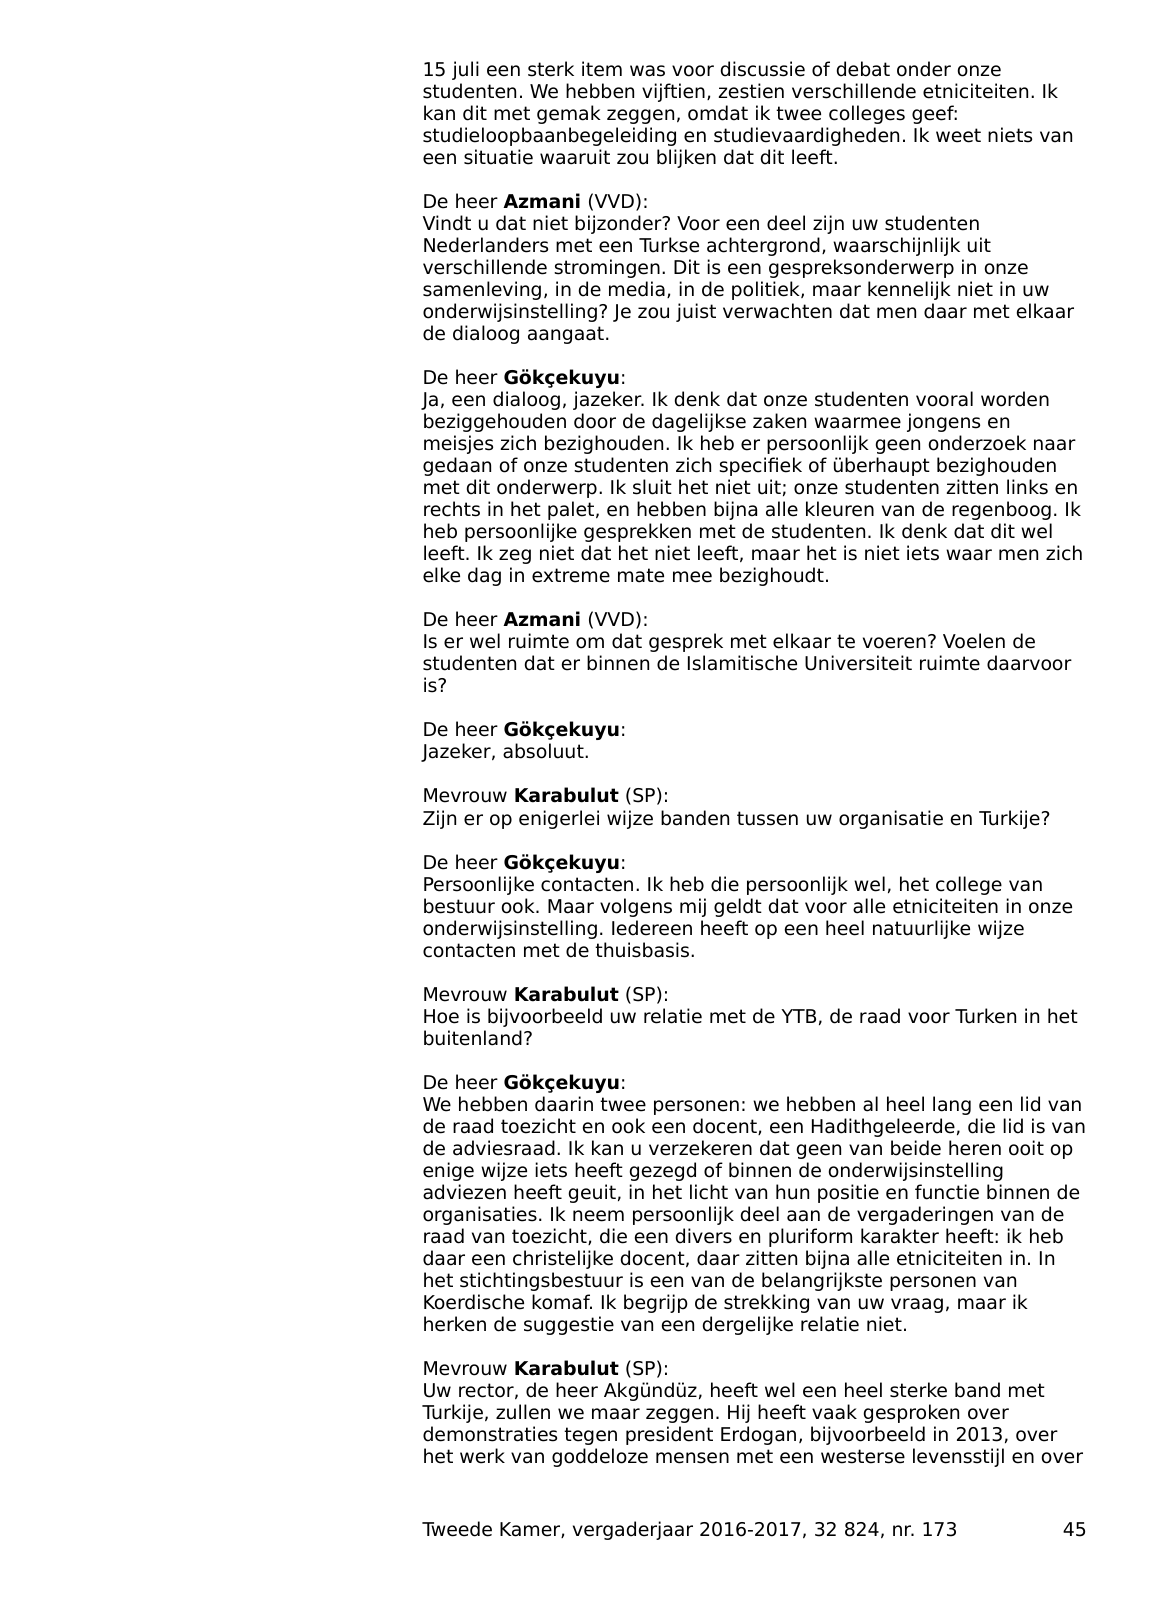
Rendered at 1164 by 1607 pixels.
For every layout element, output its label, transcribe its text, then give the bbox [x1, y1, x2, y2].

text We hebben daarin twee personen: we hebben al heel lang een lid van de raad toezicht en ook een docent, een Hadithgeleerde, die lid is van de adviesraad. Ik kan u verzekeren dat geen van beide heren ooit op enige wijze iets heeft gezegd of binnen de onderwijsinstelling adviezen heeft geuit, in het licht van hun positie en functie binnen de organisaties. Ik neem persoonlijk deel aan de vergaderingen van de raad van toezicht, die een divers en pluriform karakter heeft: ik heb daar een christelijke docent, daar zitten bijna alle etniciteiten in. In het stichtingsbestuur is een van de belangrijkste personen van Koerdische komaf. Ik begrijp de strekking van uw vraag, maar ik herken de suggestie van een dergelijke relatie niet. [422, 1094, 1087, 1336]
text De heer Gökçekuyu: [422, 1072, 1087, 1094]
text Zijn er op enigerlei wijze banden tussen uw organisatie en Turkije? [422, 807, 1087, 829]
text Hoe is bijvoorbeeld uw relatie met de YTB, de raad voor Turken in het buitenland? [422, 1006, 1087, 1049]
text Mevrouw Karabulut (SP): [422, 1358, 1087, 1380]
text 15 juli een sterk item was voor discussie of debat onder onze studenten. We hebben vijftien, zestien verschillende etniciteiten. Ik kan dit met gemak zeggen, omdat ik twee colleges geef: studieloopbaanbegeleiding en studievaardigheden. Ik weet niets van een situatie waaruit zou blijken dat dit leeft. [422, 59, 1087, 169]
text De heer Gökçekuyu: [422, 852, 1087, 873]
text De heer Gökçekuyu: [422, 719, 1087, 741]
text Jazeker, absoluut. [422, 741, 1087, 763]
text Mevrouw Karabulut (SP): [422, 984, 1087, 1006]
text Mevrouw Karabulut (SP): [422, 785, 1087, 807]
text Is er wel ruimte om dat gesprek met elkaar te voeren? Voelen de studenten dat er binnen de Islamitische Universiteit ruimte daarvoor is? [422, 631, 1087, 697]
text De heer Azmani (VVD): [422, 191, 1087, 213]
text De heer Gökçekuyu: [422, 367, 1087, 389]
text Persoonlijke contacten. Ik heb die persoonlijk wel, het college van bestuur ook. Maar volgens mij geldt dat voor alle etniciteiten in onze onderwijsinstelling. Iedereen heeft op een heel natuurlijke wijze contacten met de thuisbasis. [422, 873, 1087, 961]
text Vindt u dat niet bijzonder? Voor een deel zijn uw studenten Nederlanders met een Turkse achtergrond, waarschijnlijk uit verschillende stromingen. Dit is een gespreksonderwerp in onze samenleving, in de media, in de politiek, maar kennelijk niet in uw onderwijsinstelling? Je zou juist verwachten dat men daar met elkaar de dialoog aangaat. [422, 213, 1087, 345]
text Uw rector, de heer Akgündüz, heeft wel een heel sterke band met Turkije, zullen we maar zeggen. Hij heeft vaak gesproken over demonstraties tegen president Erdogan, bijvoorbeeld in 2013, over het werk van goddeloze mensen met een westerse levensstijl en over [422, 1380, 1087, 1468]
text Ja, een dialoog, jazeker. Ik denk dat onze studenten vooral worden beziggehouden door de dagelijkse zaken waarmee jongens en meisjes zich bezighouden. Ik heb er persoonlijk geen onderzoek naar gedaan of onze studenten zich specifiek of überhaupt bezighouden met dit onderwerp. Ik sluit het niet uit; onze studenten zitten links en rechts in het palet, en hebben bijna alle kleuren van de regenboog. Ik heb persoonlijke gesprekken met de studenten. Ik denk dat dit wel leeft. Ik zeg niet dat het niet leeft, maar het is niet iets waar men zich elke dag in extreme mate mee bezighoudt. [422, 389, 1087, 587]
text De heer Azmani (VVD): [422, 609, 1087, 631]
